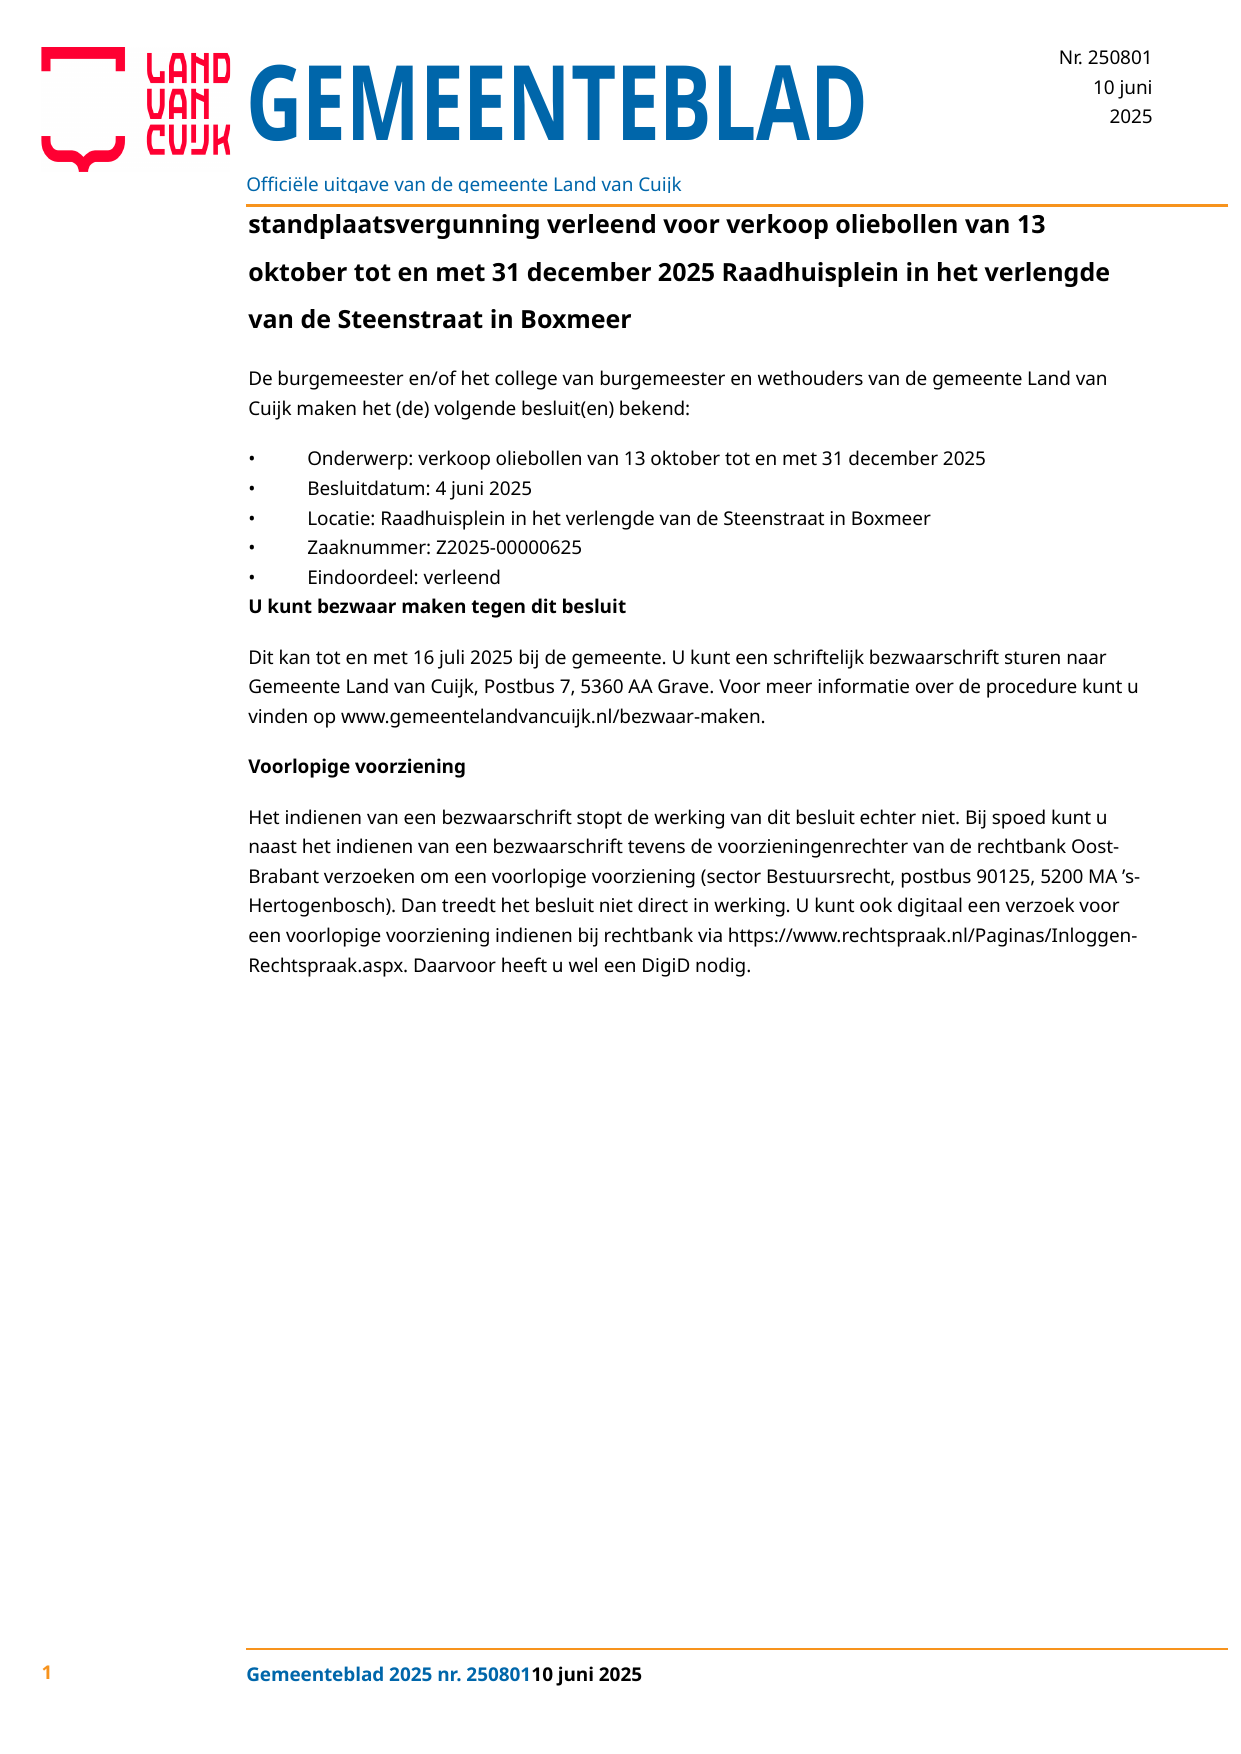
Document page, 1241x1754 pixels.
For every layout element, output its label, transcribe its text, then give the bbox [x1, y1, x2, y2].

text Voorlopige voorziening [248, 753, 1152, 779]
list Onderwerp: verkoop oliebollen van 13 oktober tot en met 31 december 2025 [248, 446, 1152, 471]
picture [41, 47, 231, 172]
list Besluitdatum: 4 juni 2025 [248, 475, 1152, 501]
text standplaatsvergunning verleend voor verkoop oliebollen van 13 oktober tot en met 31 december 2025 Raadhuisplein in het verlengde van de Steenstraat in Boxmeer [248, 207, 1152, 336]
text De burgemeester en/of het college van burgemeester en wethouders van de gemeente Land van Cuijk maken het (de) volgende besluit(en) bekend: [248, 366, 1152, 421]
text U kunt bezwaar maken tegen dit besluit [248, 593, 1152, 619]
text Dit kan tot en met 16 juli 2025 bij de gemeente. U kunt een schriftelijk bezwaarschrift sturen naar Gemeente Land van Cuijk, Postbus 7, 5360 AA Grave. Voor meer informatie over de procedure kunt u vinden op www.gemeentelandvancuijk.nl/bezwaar-maken. [248, 644, 1152, 729]
list Locatie: Raadhuisplein in het verlengde van de Steenstraat in Boxmeer [248, 505, 1152, 530]
text Het indienen van een bezwaarschrift stopt de werking van dit besluit echter niet. Bij spoed kunt u naast het indienen van een bezwaarschrift tevens de voorzieningenrechter van de rechtbank Oost-Brabant verzoeken om een voorlopige voorziening (sector Bestuursrecht, postbus 90125, 5200 MA ’s-Hertogenbosch). Dan treedt het besluit niet direct in werking. U kunt ook digitaal een verzoek voor een voorlopige voorziening indienen bij rechtbank via https://www.rechtspraak.nl/Paginas/Inloggen-Rechtspraak.aspx. Daarvoor heeft u wel een DigiD nodig. [248, 804, 1152, 977]
list Eindoordeel: verleend [248, 564, 1152, 589]
list Zaaknummer: Z2025-00000625 [248, 534, 1152, 560]
